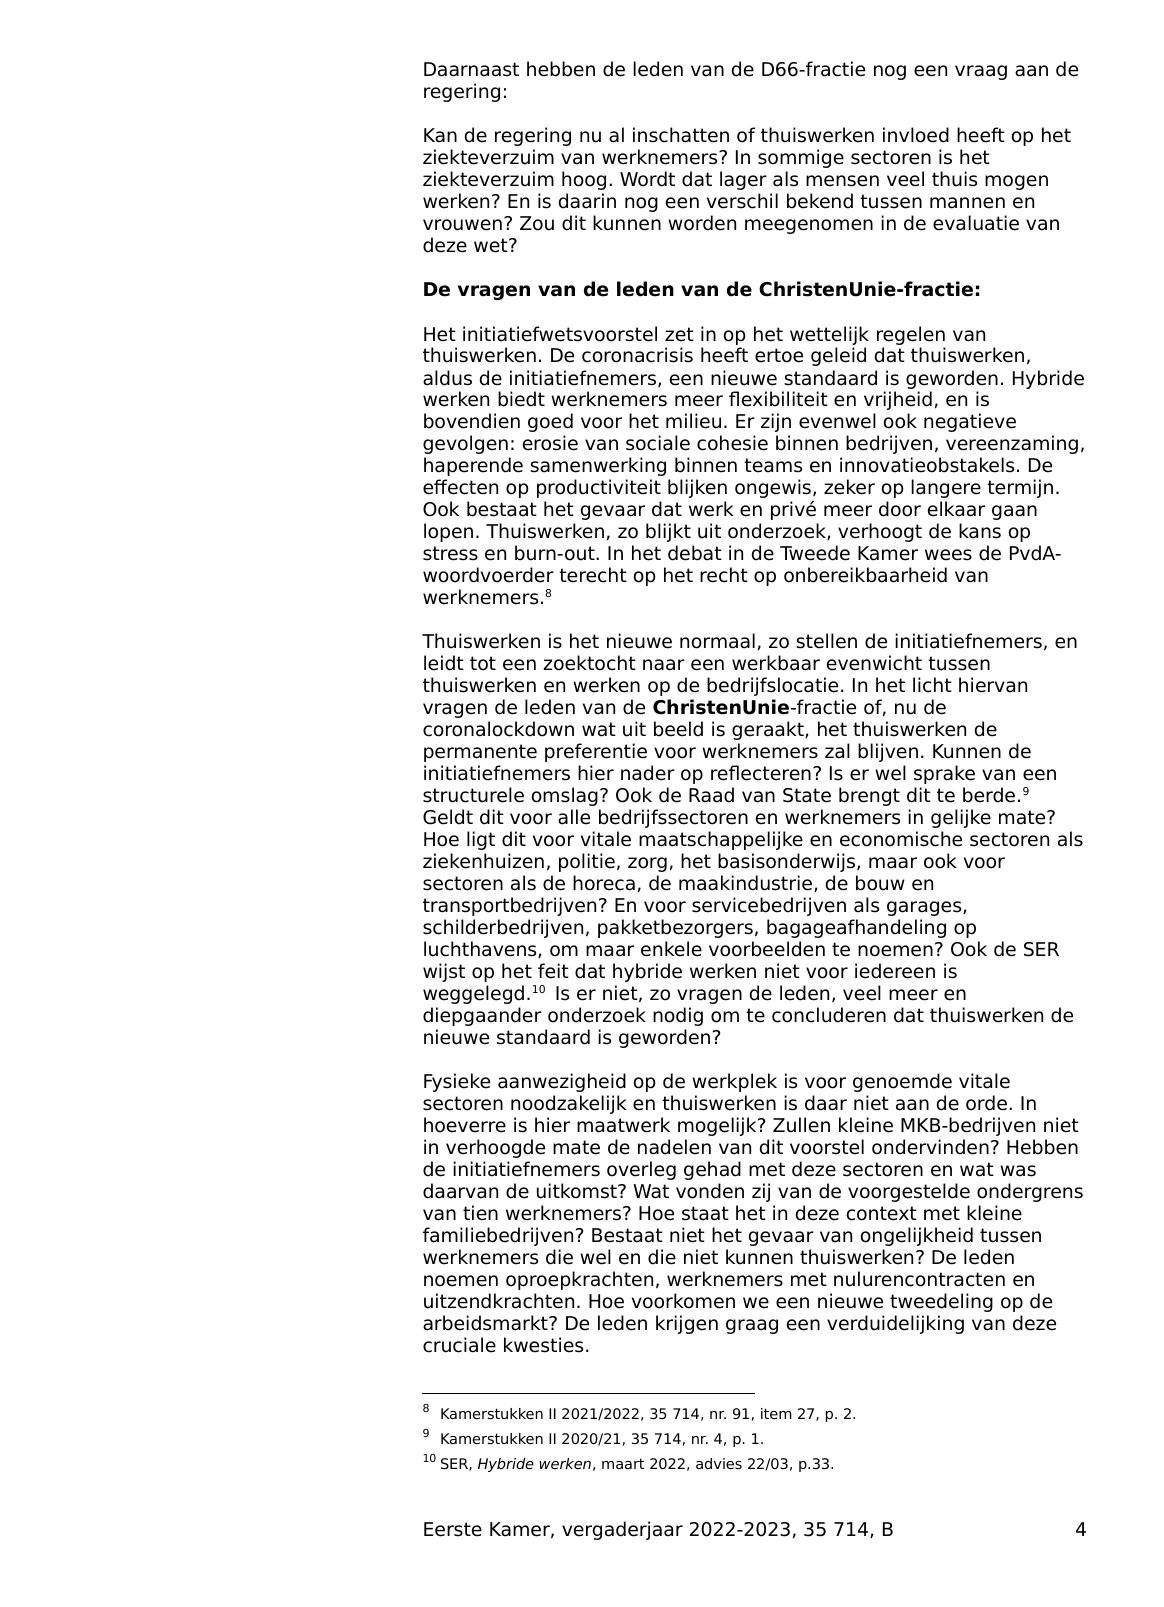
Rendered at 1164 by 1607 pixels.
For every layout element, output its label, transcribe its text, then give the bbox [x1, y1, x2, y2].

text Het initiatiefwetsvoorstel zet in op het wettelijk regelen van thuiswerken. De coronacrisis heeft ertoe geleid dat thuiswerken, aldus de initiatiefnemers, een nieuwe standaard is geworden. Hybride werken biedt werknemers meer flexibiliteit en vrijheid, en is bovendien goed voor het milieu. Er zijn evenwel ook negatieve gevolgen: erosie van sociale cohesie binnen bedrijven, vereenzaming, haperende samenwerking binnen teams en innovatieobstakels. De effecten op productiviteit blijken ongewis, zeker op langere termijn. Ook bestaat het gevaar dat werk en privé meer door elkaar gaan lopen. Thuiswerken, zo blijkt uit onderzoek, verhoogt de kans op stress en burn-out. In het debat in de Tweede Kamer wees de PvdA-woordvoerder terecht op het recht op onbereikbaarheid van werknemers. [422, 323, 1087, 609]
text Kan de regering nu al inschatten of thuiswerken invloed heeft op het ziekteverzuim van werknemers? In sommige sectoren is het ziekteverzuim hoog. Wordt dat lager als mensen veel thuis mogen werken? En is daarin nog een verschil bekend tussen mannen en vrouwen? Zou dit kunnen worden meegenomen in de evaluatie van deze wet? [422, 125, 1087, 257]
text Fysieke aanwezigheid op de werkplek is voor genoemde vitale sectoren noodzakelijk en thuiswerken is daar niet aan de orde. In hoeverre is hier maatwerk mogelijk? Zullen kleine MKB-bedrijven niet in verhoogde mate de nadelen van dit voorstel ondervinden? Hebben de initiatiefnemers overleg gehad met deze sectoren en wat was daarvan de uitkomst? Wat vonden zij van de voorgestelde ondergrens van tien werknemers? Hoe staat het in deze context met kleine familiebedrijven? Bestaat niet het gevaar van ongelijkheid tussen werknemers die wel en die niet kunnen thuiswerken? De leden noemen oproepkrachten, werknemers met nulurencontracten en uitzendkrachten. Hoe voorkomen we een nieuwe tweedeling op de arbeidsmarkt? De leden krijgen graag een verduidelijking van deze cruciale kwesties. [422, 1071, 1087, 1357]
text Daarnaast hebben de leden van de D66-fractie nog een vraag aan de regering: [422, 59, 1087, 103]
text Kamerstukken II 2020/21, 35 714, nr. 4, p. 1. [422, 1427, 1087, 1449]
text Kamerstukken II 2021/2022, 35 714, nr. 91, item 27, p. 2. [422, 1402, 1087, 1424]
subtitle De vragen van de leden van de ChristenUnie-fractie: [422, 279, 1087, 301]
text SER, Hybride werken, maart 2022, advies 22/03, p.33. [422, 1452, 1087, 1474]
text Thuiswerken is het nieuwe normaal, zo stellen de initiatiefnemers, en leidt tot een zoektocht naar een werkbaar evenwicht tussen thuiswerken en werken op de bedrijfslocatie. In het licht hiervan vragen de leden van de ChristenUnie-fractie of, nu de coronalockdown wat uit beeld is geraakt, het thuiswerken de permanente preferentie voor werknemers zal blijven. Kunnen de initiatiefnemers hier nader op reflecteren? Is er wel sprake van een structurele omslag? Ook de Raad van State brengt dit te berde. Geldt dit voor alle bedrijfssectoren en werknemers in gelijke mate? Hoe ligt dit voor vitale maatschappelijke en economische sectoren als ziekenhuizen, politie, zorg, het basisonderwijs, maar ook voor sectoren als de horeca, de maakindustrie, de bouw en transportbedrijven? En voor servicebedrijven als garages, schilderbedrijven, pakketbezorgers, bagageafhandeling op luchthavens, om maar enkele voorbeelden te noemen? Ook de SER wijst op het feit dat hybride werken niet voor iedereen is weggelegd. Is er niet, zo vragen de leden, veel meer en diepgaander onderzoek nodig om te concluderen dat thuiswerken de nieuwe standaard is geworden? [422, 631, 1087, 1049]
